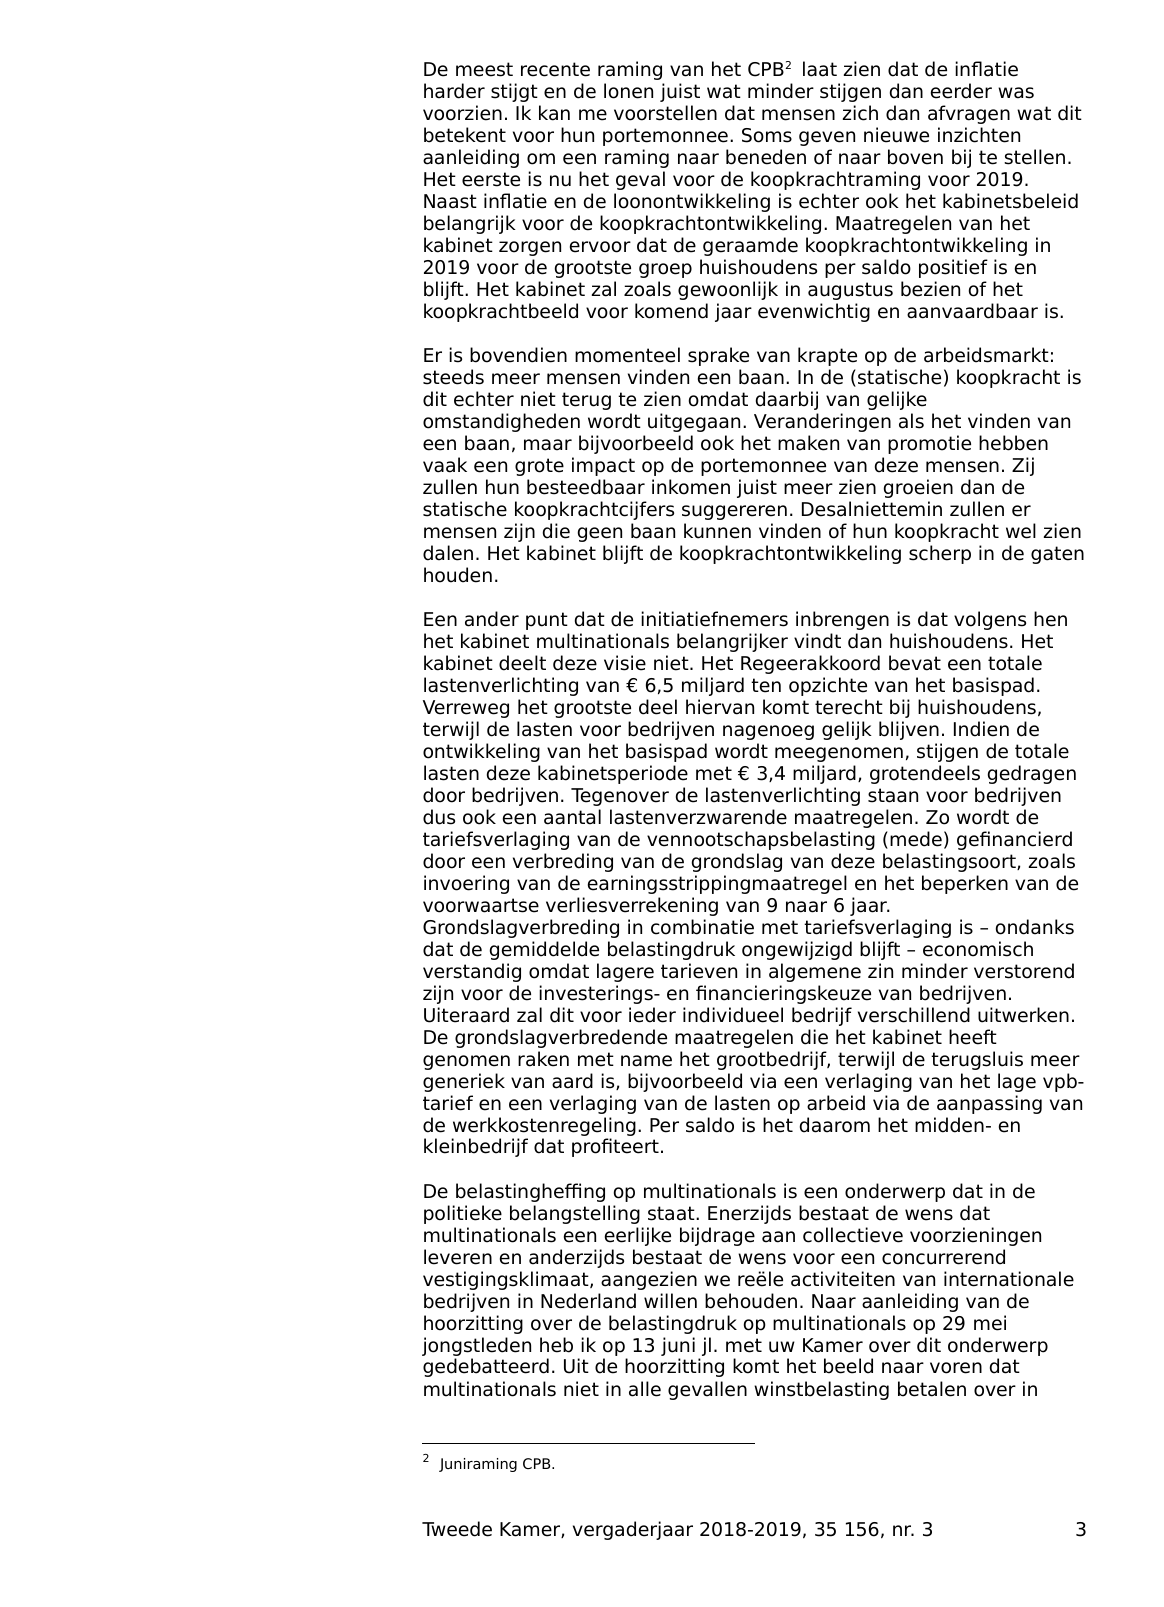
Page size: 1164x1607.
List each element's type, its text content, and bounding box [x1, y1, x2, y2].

text Een ander punt dat de initiatiefnemers inbrengen is dat volgens hen het kabinet multinationals belangrijker vindt dan huishoudens. Het kabinet deelt deze visie niet. Het Regeerakkoord bevat een totale lastenverlichting van € 6,5 miljard ten opzichte van het basispad. Verreweg het grootste deel hiervan komt terecht bij huishoudens, terwijl de lasten voor bedrijven nagenoeg gelijk blijven. Indien de ontwikkeling van het basispad wordt meegenomen, stijgen de totale lasten deze kabinetsperiode met € 3,4 miljard, grotendeels gedragen door bedrijven. Tegenover de lastenverlichting staan voor bedrijven dus ook een aantal lastenverzwarende maatregelen. Zo wordt de tariefsverlaging van de vennootschapsbelasting (mede) gefinancierd door een verbreding van de grondslag van deze belastingsoort, zoals invoering van de earningsstrippingmaatregel en het beperken van de voorwaartse verliesverrekening van 9 naar 6 jaar. Grondslagverbreding in combinatie met tariefsverlaging is – ondanks dat de gemiddelde belastingdruk ongewijzigd blijft – economisch verstandig omdat lagere tarieven in algemene zin minder verstorend zijn voor de investerings- en financieringskeuze van bedrijven. Uiteraard zal dit voor ieder individueel bedrijf verschillend uitwerken. De grondslagverbredende maatregelen die het kabinet heeft genomen raken met name het grootbedrijf, terwijl de terugsluis meer generiek van aard is, bijvoorbeeld via een verlaging van het lage vpb-tarief en een verlaging van de lasten op arbeid via de aanpassing van de werkkostenregeling. Per saldo is het daarom het midden- en kleinbedrijf dat profiteert. [422, 609, 1087, 1158]
text Juniraming CPB. [422, 1452, 1087, 1474]
text De belastingheffing op multinationals is een onderwerp dat in de politieke belangstelling staat. Enerzijds bestaat de wens dat multinationals een eerlijke bijdrage aan collectieve voorzieningen leveren en anderzijds bestaat de wens voor een concurrerend vestigingsklimaat, aangezien we reële activiteiten van internationale bedrijven in Nederland willen behouden. Naar aanleiding van de hoorzitting over de belastingdruk op multinationals op 29 mei jongstleden heb ik op 13 juni jl. met uw Kamer over dit onderwerp gedebatteerd. Uit de hoorzitting komt het beeld naar voren dat multinationals niet in alle gevallen winstbelasting betalen over in [422, 1181, 1087, 1400]
text De meest recente raming van het CPB laat zien dat de inflatie harder stijgt en de lonen juist wat minder stijgen dan eerder was voorzien. Ik kan me voorstellen dat mensen zich dan afvragen wat dit betekent voor hun portemonnee. Soms geven nieuwe inzichten aanleiding om een raming naar beneden of naar boven bij te stellen. Het eerste is nu het geval voor de koopkrachtraming voor 2019. Naast inflatie en de loonontwikkeling is echter ook het kabinetsbeleid belangrijk voor de koopkrachtontwikkeling. Maatregelen van het kabinet zorgen ervoor dat de geraamde koopkrachtontwikkeling in 2019 voor de grootste groep huishoudens per saldo positief is en blijft. Het kabinet zal zoals gewoonlijk in augustus bezien of het koopkrachtbeeld voor komend jaar evenwichtig en aanvaardbaar is. [422, 59, 1087, 323]
text Er is bovendien momenteel sprake van krapte op de arbeidsmarkt: steeds meer mensen vinden een baan. In de (statische) koopkracht is dit echter niet terug te zien omdat daarbij van gelijke omstandigheden wordt uitgegaan. Veranderingen als het vinden van een baan, maar bijvoorbeeld ook het maken van promotie hebben vaak een grote impact op de portemonnee van deze mensen. Zij zullen hun besteedbaar inkomen juist meer zien groeien dan de statische koopkrachtcijfers suggereren. Desalniettemin zullen er mensen zijn die geen baan kunnen vinden of hun koopkracht wel zien dalen. Het kabinet blijft de koopkrachtontwikkeling scherp in de gaten houden. [422, 345, 1087, 587]
